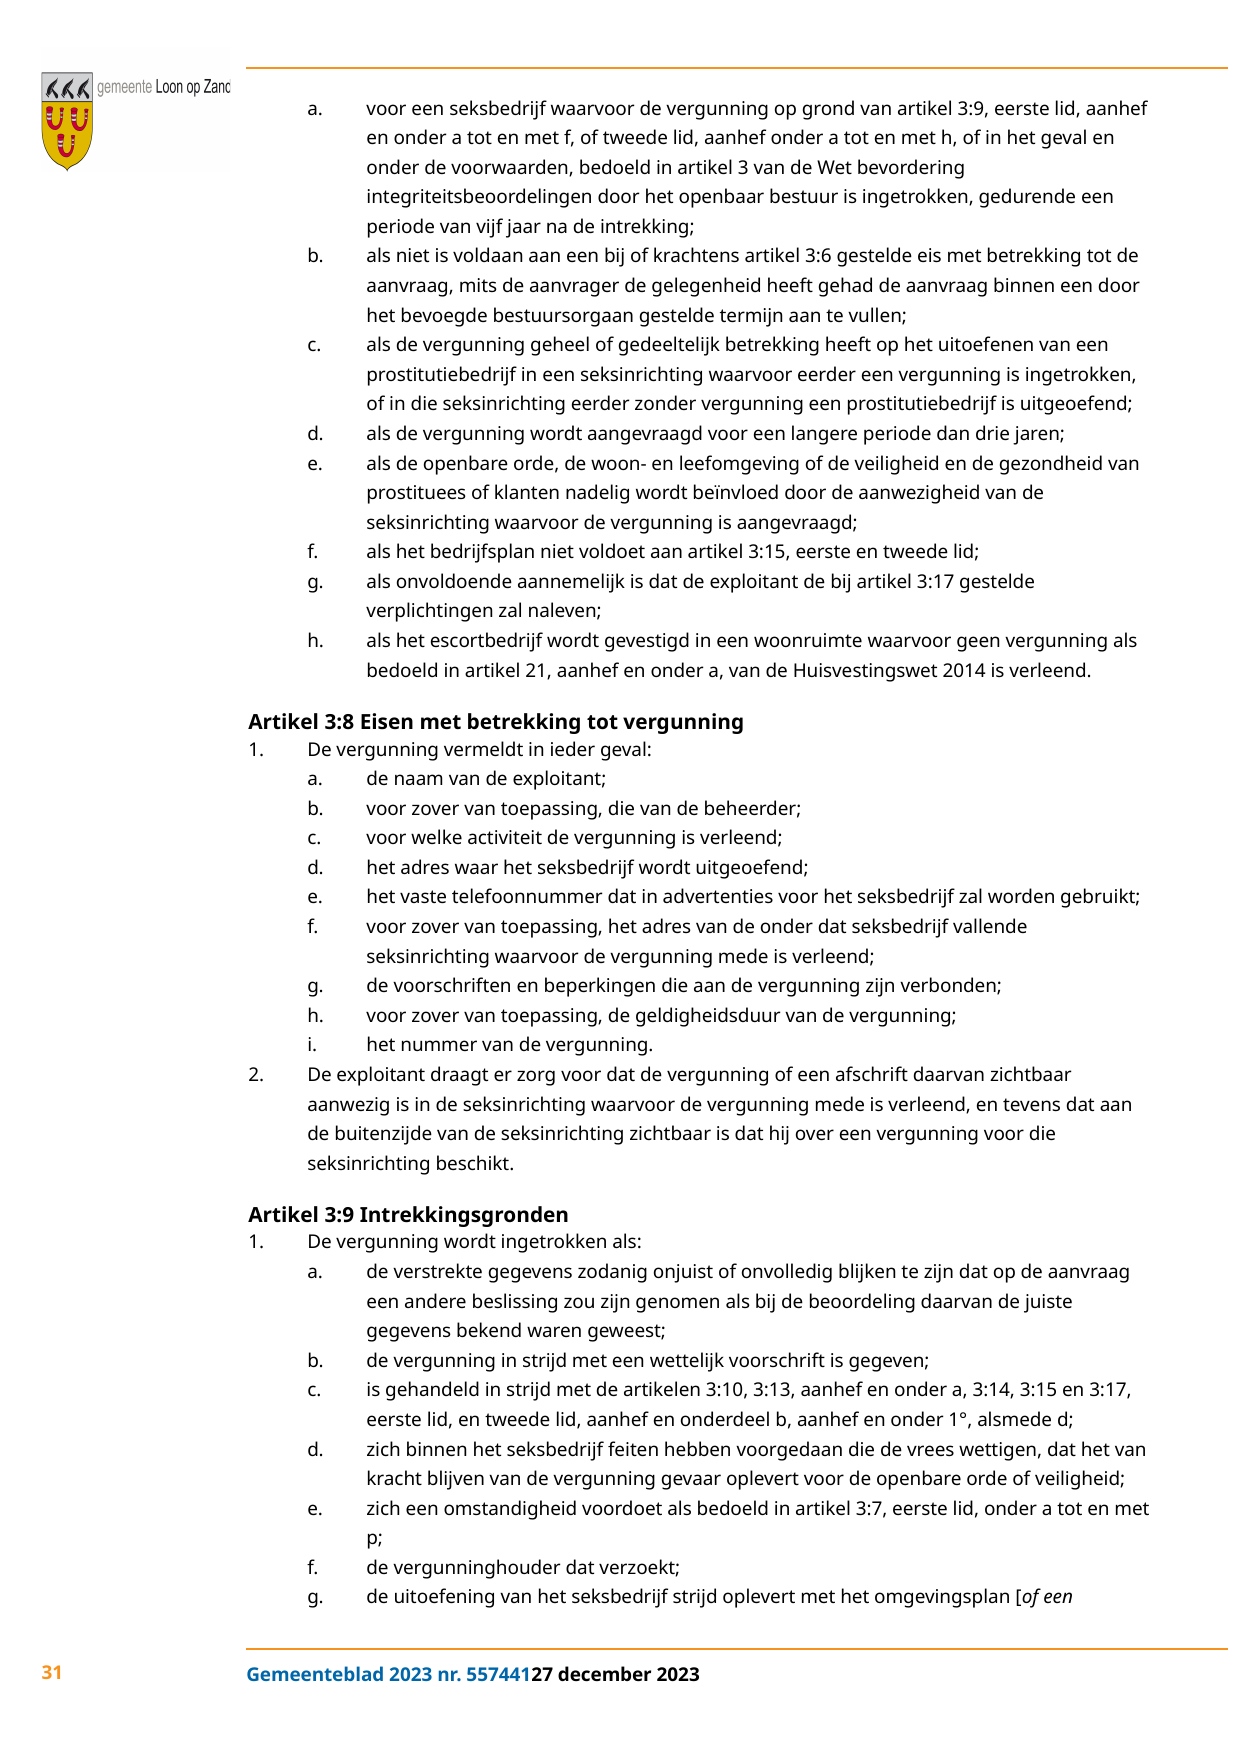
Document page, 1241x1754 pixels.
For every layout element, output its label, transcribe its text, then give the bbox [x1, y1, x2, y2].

list de vergunninghouder dat verzoekt; [307, 1554, 1152, 1580]
list als onvoldoende aannemelijk is dat de exploitant de bij artikel 3:17 gestelde verplichtingen zal naleven; [307, 568, 1152, 623]
list de voorschriften en beperkingen die aan de vergunning zijn verbonden; [307, 972, 1152, 998]
list voor zover van toepassing, de geldigheidsduur van de vergunning; [307, 1002, 1152, 1028]
list als de vergunning geheel of gedeeltelijk betrekking heeft op het uitoefenen van een prostitutiebedrijf in een seksinrichting waarvoor eerder een vergunning is ingetrokken, of in die seksinrichting eerder zonder vergunning een prostitutiebedrijf is uitgeoefend; [307, 331, 1152, 416]
list de vergunning in strijd met een wettelijk voorschrift is gegeven; [307, 1347, 1152, 1373]
picture [41, 47, 231, 172]
list De exploitant draagt er zorg voor dat de vergunning of een afschrift daarvan zichtbaar aanwezig is in de seksinrichting waarvoor de vergunning mede is verleend, en tevens dat aan de buitenzijde van de seksinrichting zichtbaar is dat hij over een vergunning voor die seksinrichting beschikt. [248, 1061, 1152, 1176]
list zich een omstandigheid voordoet als bedoeld in artikel 3:7, eerste lid, onder a tot en met p; [307, 1495, 1152, 1550]
list voor een seksbedrijf waarvoor de vergunning op grond van artikel 3:9, eerste lid, aanhef en onder a tot en met f, of tweede lid, aanhef onder a tot en met h, of in het geval en onder de voorwaarden, bedoeld in artikel 3 van de Wet bevordering integriteitsbeoordelingen door het openbaar bestuur is ingetrokken, gedurende een periode van vijf jaar na de intrekking; [307, 95, 1152, 239]
list als het escortbedrijf wordt gevestigd in een woonruimte waarvoor geen vergunning als bedoeld in artikel 21, aanhef en onder a, van de Huisvestingswet 2014 is verleend. [307, 627, 1152, 683]
list het adres waar het seksbedrijf wordt uitgeoefend; [307, 854, 1152, 880]
list als de vergunning wordt aangevraagd voor een langere periode dan drie jaren; [307, 420, 1152, 446]
list voor zover van toepassing, die van de beheerder; [307, 795, 1152, 821]
list De vergunning wordt ingetrokken als: [248, 1229, 1152, 1254]
text Artikel 3:8 Eisen met betrekking tot vergunning [248, 707, 1152, 736]
list voor zover van toepassing, het adres van de onder dat seksbedrijf vallende seksinrichting waarvoor de vergunning mede is verleend; [307, 913, 1152, 968]
list het vaste telefoonnummer dat in advertenties voor het seksbedrijf zal worden gebruikt; [307, 884, 1152, 909]
list voor welke activiteit de vergunning is verleend; [307, 824, 1152, 850]
list is gehandeld in strijd met de artikelen 3:10, 3:13, aanhef en onder a, 3:14, 3:15 en 3:17, eerste lid, en tweede lid, aanhef en onderdeel b, aanhef en onder 1°, alsmede d; [307, 1377, 1152, 1432]
list de verstrekte gegevens zodanig onjuist of onvolledig blijken te zijn dat op de aanvraag een andere beslissing zou zijn genomen als bij de beoordeling daarvan de juiste gegevens bekend waren geweest; [307, 1258, 1152, 1343]
list als het bedrijfsplan niet voldoet aan artikel 3:15, eerste en tweede lid; [307, 538, 1152, 564]
list als de openbare orde, de woon- en leefomgeving of de veiligheid en de gezondheid van prostituees of klanten nadelig wordt beïnvloed door de aanwezigheid van de seksinrichting waarvoor de vergunning is aangevraagd; [307, 450, 1152, 535]
list als niet is voldaan aan een bij of krachtens artikel 3:6 gestelde eis met betrekking tot de aanvraag, mits de aanvrager de gelegenheid heeft gehad de aanvraag binnen een door het bevoegde bestuursorgaan gestelde termijn aan te vullen; [307, 243, 1152, 328]
list het nummer van de vergunning. [307, 1032, 1152, 1057]
list zich binnen het seksbedrijf feiten hebben voorgedaan die de vrees wettigen, dat het van kracht blijven van de vergunning gevaar oplevert voor de openbare orde of veiligheid; [307, 1436, 1152, 1491]
list De vergunning vermeldt in ieder geval: [248, 736, 1152, 761]
list de naam van de exploitant; [307, 765, 1152, 791]
text Artikel 3:9 Intrekkingsgronden [248, 1200, 1152, 1229]
list de uitoefening van het seksbedrijf strijd oplevert met het omgevingsplan [of een [307, 1584, 1152, 1609]
